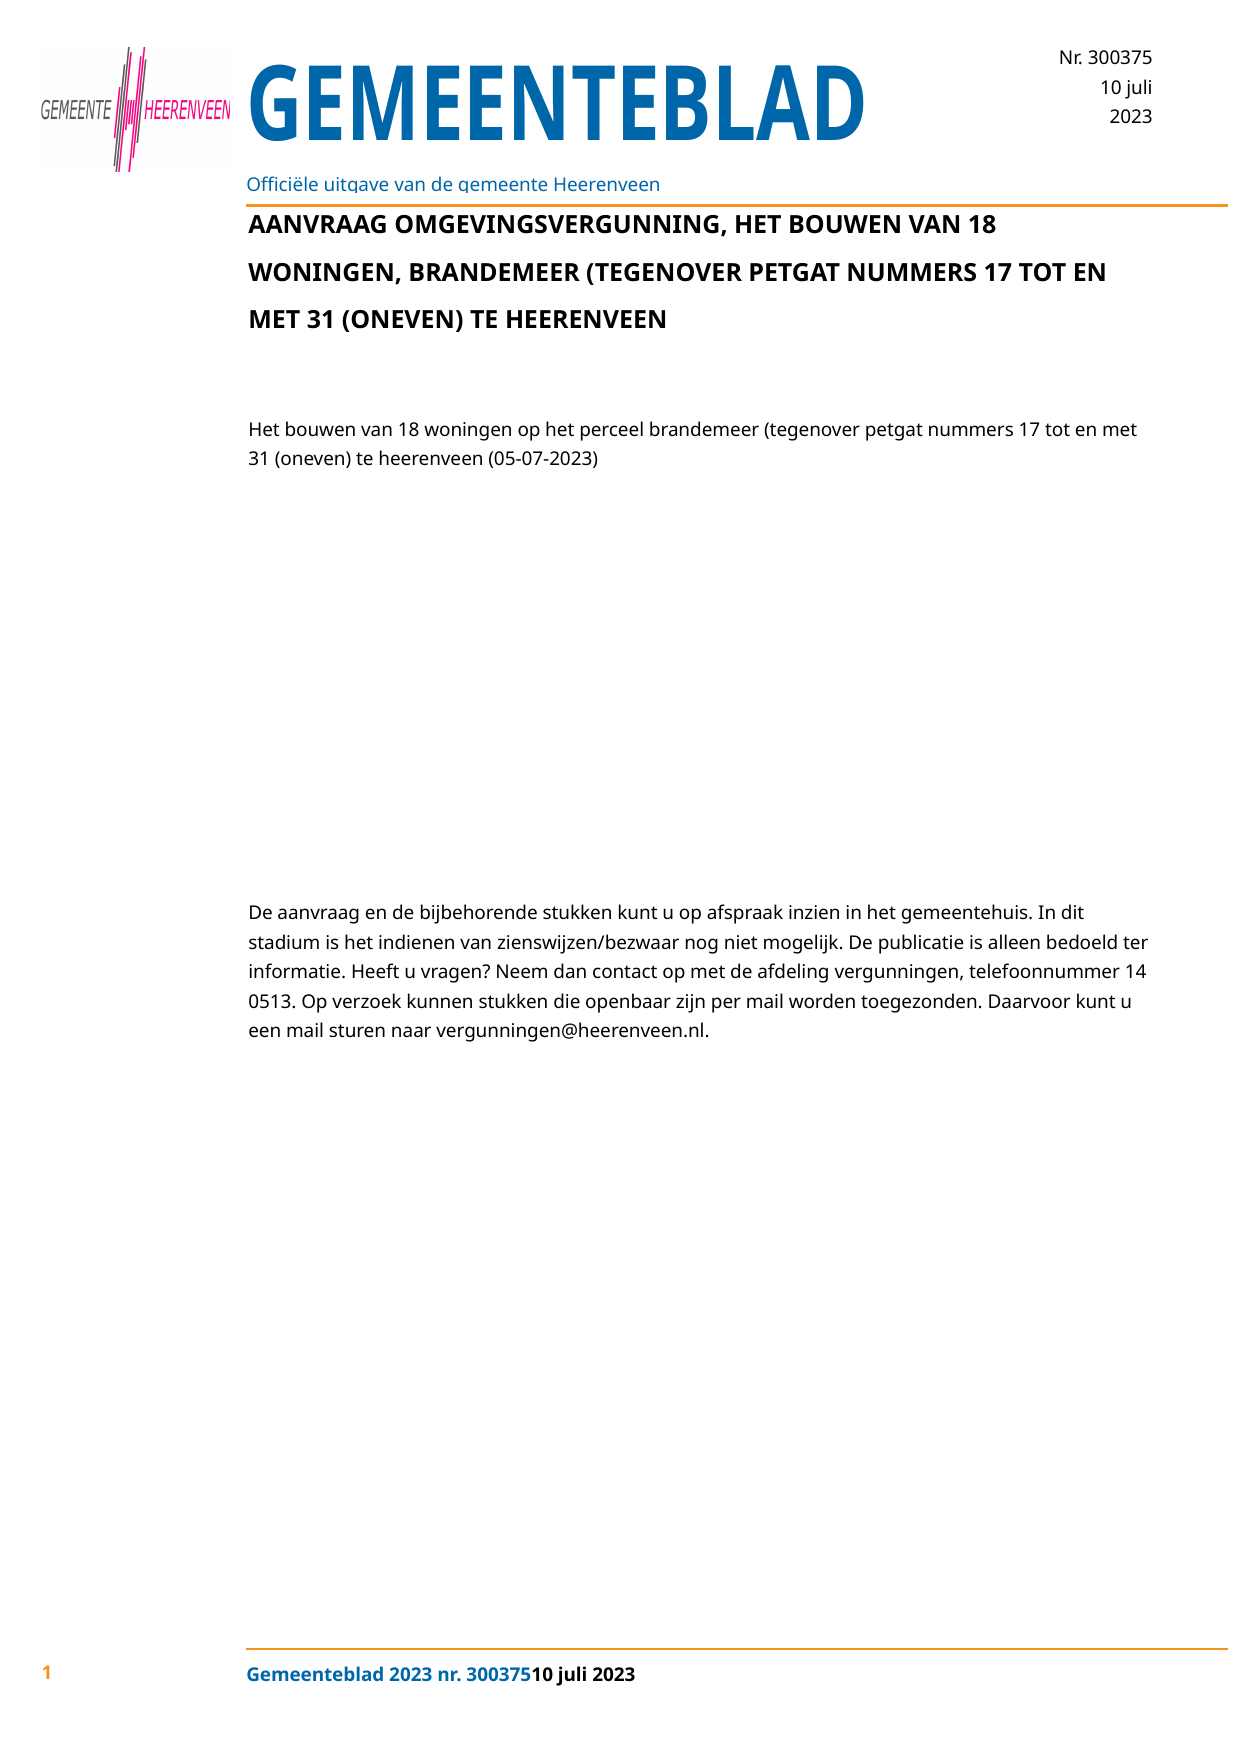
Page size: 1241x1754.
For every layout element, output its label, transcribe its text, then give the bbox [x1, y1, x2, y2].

text De aanvraag en de bijbehorende stukken kunt u op afspraak inzien in het gemeentehuis. In dit stadium is het indienen van zienswijzen/bezwaar nog niet mogelijk. De publicatie is alleen bedoeld ter informatie. Heeft u vragen? Neem dan contact op met de afdeling vergunningen, telefoonnummer 14 0513. Op verzoek kunnen stukken die openbaar zijn per mail worden toegezonden. Daarvoor kunt u een mail sturen naar vergunningen@heerenveen.nl. [248, 899, 1152, 1043]
text Het bouwen van 18 woningen op het perceel brandemeer (tegenover petgat nummers 17 tot en met 31 (oneven) te heerenveen (05-07-2023) [248, 416, 1152, 471]
text AANVRAAG OMGEVINGSVERGUNNING, HET BOUWEN VAN 18 WONINGEN, BRANDEMEER (TEGENOVER PETGAT NUMMERS 17 TOT EN MET 31 (ONEVEN) TE HEERENVEEN [248, 207, 1152, 336]
picture [41, 47, 231, 172]
